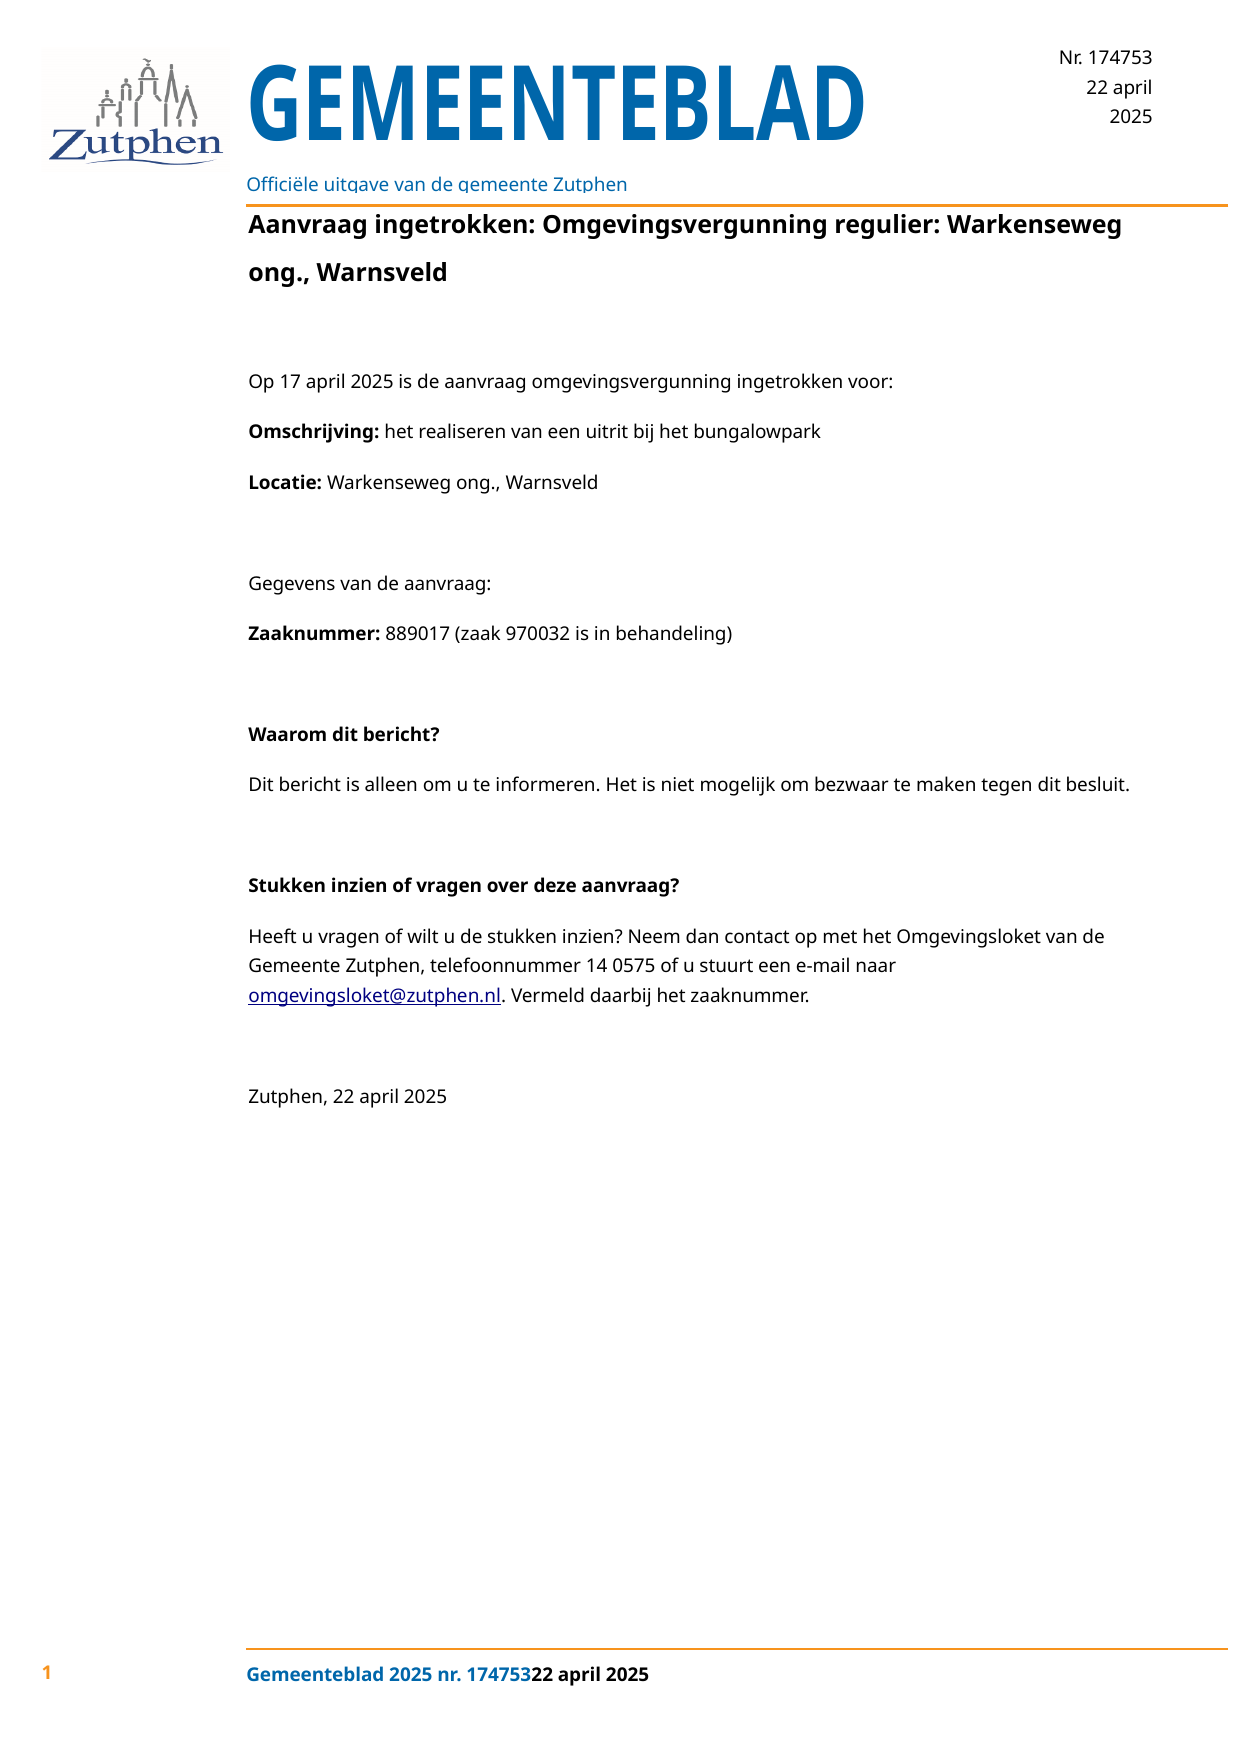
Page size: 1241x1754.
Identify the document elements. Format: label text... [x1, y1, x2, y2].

text Stukken inzien of vragen over deze aanvraag? [248, 872, 1152, 898]
text Locatie: Warkenseweg ong., Warnsveld [248, 469, 1152, 495]
text Omschrijving: het realiseren van een uitrit bij het bungalowpark [248, 419, 1152, 444]
text Op 17 april 2025 is de aanvraag omgevingsvergunning ingetrokken voor: [248, 368, 1152, 394]
text Gegevens van de aanvraag: [248, 570, 1152, 596]
text Heeft u vragen of wilt u de stukken inzien? Neem dan contact op met het Omgevingsloket van de Gemeente Zutphen, telefoonnummer 14 0575 of u stuurt een e-mail naar omgevingsloket@zutphen.nl. Vermeld daarbij het zaaknummer. [248, 923, 1152, 1008]
text Waarom dit bericht? [248, 721, 1152, 747]
text Zutphen, 22 april 2025 [248, 1083, 1152, 1109]
text Dit bericht is alleen om u te informeren. Het is niet mogelijk om bezwaar te maken tegen dit besluit. [248, 772, 1152, 797]
picture [41, 47, 231, 172]
text Zaaknummer: 889017 (zaak 970032 is in behandeling) [248, 620, 1152, 646]
text Aanvraag ingetrokken: Omgevingsvergunning regulier: Warkenseweg ong., Warnsveld [248, 207, 1152, 288]
